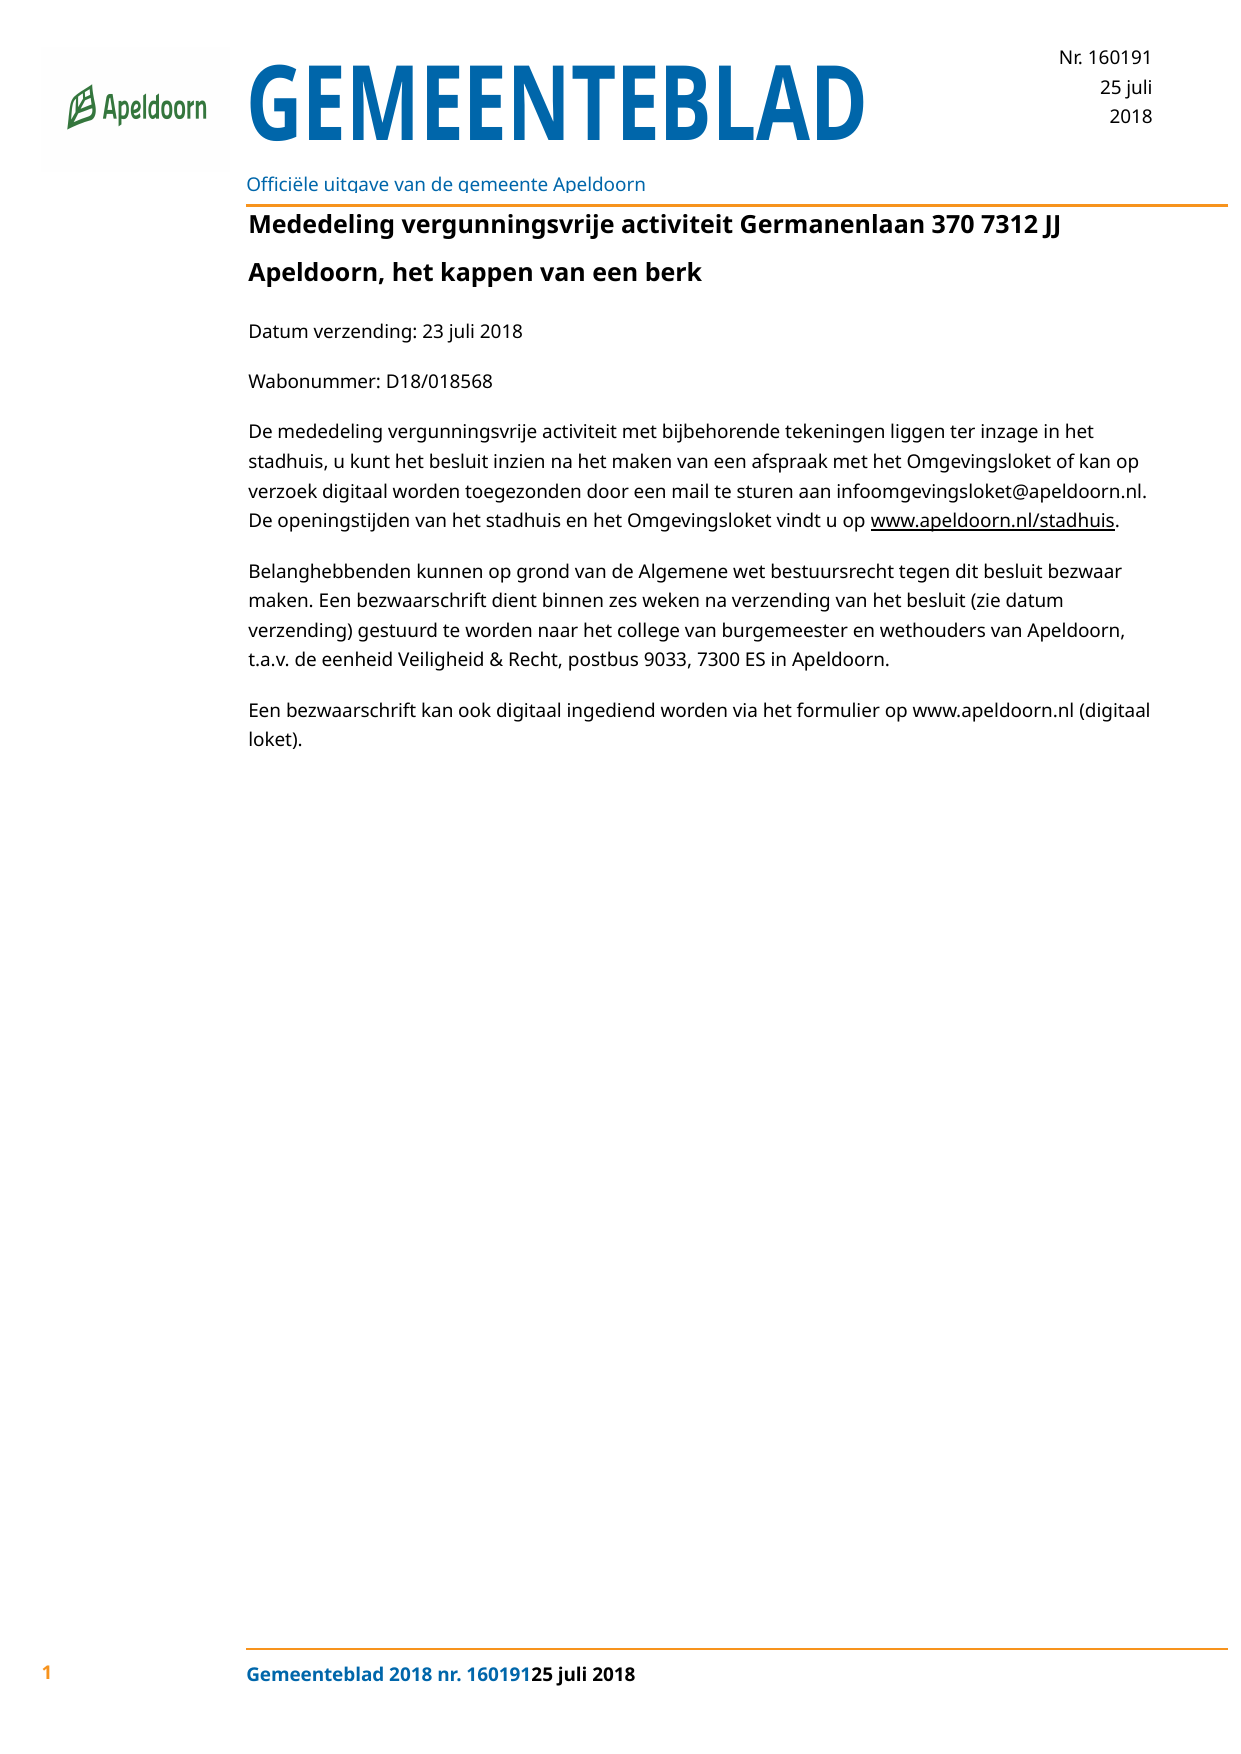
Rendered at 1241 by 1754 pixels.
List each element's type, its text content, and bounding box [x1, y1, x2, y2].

text Datum verzending: 23 juli 2018 [248, 318, 1152, 344]
text Mededeling vergunningsvrije activiteit Germanenlaan 370 7312 JJ Apeldoorn, het kappen van een berk [248, 207, 1152, 288]
picture [41, 47, 231, 172]
text Belanghebbenden kunnen op grond van de Algemene wet bestuursrecht tegen dit besluit bezwaar maken. Een bezwaarschrift dient binnen zes weken na verzending van het besluit (zie datum verzending) gestuurd te worden naar het college van burgemeester en wethouders van Apeldoorn, t.a.v. de eenheid Veiligheid & Recht, postbus 9033, 7300 ES in Apeldoorn. [248, 558, 1152, 672]
text Een bezwaarschrift kan ook digitaal ingediend worden via het formulier op www.apeldoorn.nl (digitaal loket). [248, 697, 1152, 752]
text Wabonummer: D18/018568 [248, 368, 1152, 394]
text De mededeling vergunningsvrije activiteit met bijbehorende tekeningen liggen ter inzage in het stadhuis, u kunt het besluit inzien na het maken van een afspraak met het Omgevingsloket of kan op verzoek digitaal worden toegezonden door een mail te sturen aan infoomgevingsloket@apeldoorn.nl. De openingstijden van het stadhuis en het Omgevingsloket vindt u op www.apeldoorn.nl/stadhuis. [248, 419, 1152, 533]
